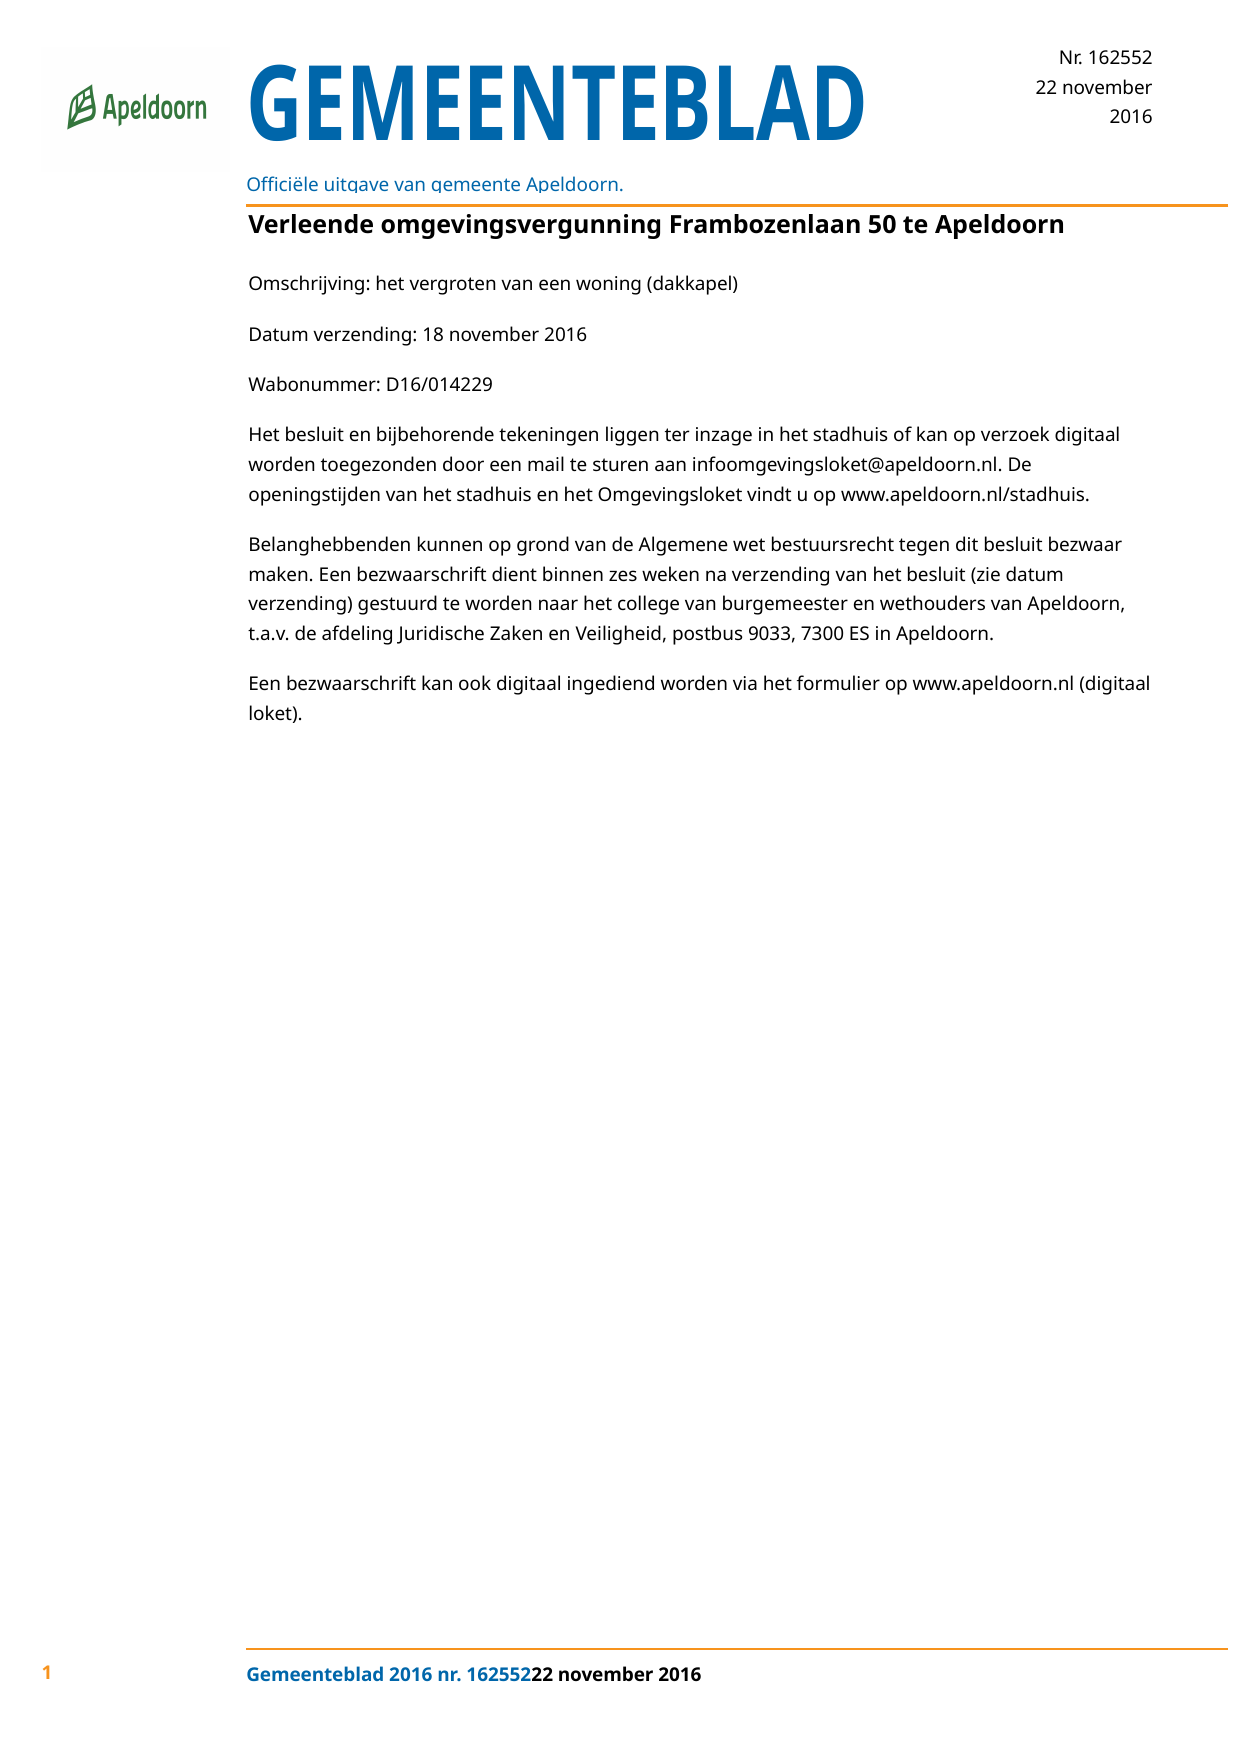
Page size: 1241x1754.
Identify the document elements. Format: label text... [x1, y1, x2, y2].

picture [41, 47, 231, 172]
text Wabonummer: D16/014229 [248, 371, 1152, 397]
text Het besluit en bijbehorende tekeningen liggen ter inzage in het stadhuis of kan op verzoek digitaal worden toegezonden door een mail te sturen aan infoomgevingsloket@apeldoorn.nl. De openingstijden van het stadhuis en het Omgevingsloket vindt u op www.apeldoorn.nl/stadhuis. [248, 422, 1152, 506]
text Datum verzending: 18 november 2016 [248, 321, 1152, 346]
text Omschrijving: het vergroten van een woning (dakkapel) [248, 270, 1152, 296]
text Verleende omgevingsvergunning Frambozenlaan 50 te Apeldoorn [248, 207, 1152, 241]
text Een bezwaarschrift kan ook digitaal ingediend worden via het formulier op www.apeldoorn.nl (digitaal loket). [248, 670, 1152, 726]
text Belanghebbenden kunnen op grond van de Algemene wet bestuursrecht tegen dit besluit bezwaar maken. Een bezwaarschrift dient binnen zes weken na verzending van het besluit (zie datum verzending) gestuurd te worden naar het college van burgemeester en wethouders van Apeldoorn, t.a.v. de afdeling Juridische Zaken en Veiligheid, postbus 9033, 7300 ES in Apeldoorn. [248, 531, 1152, 646]
